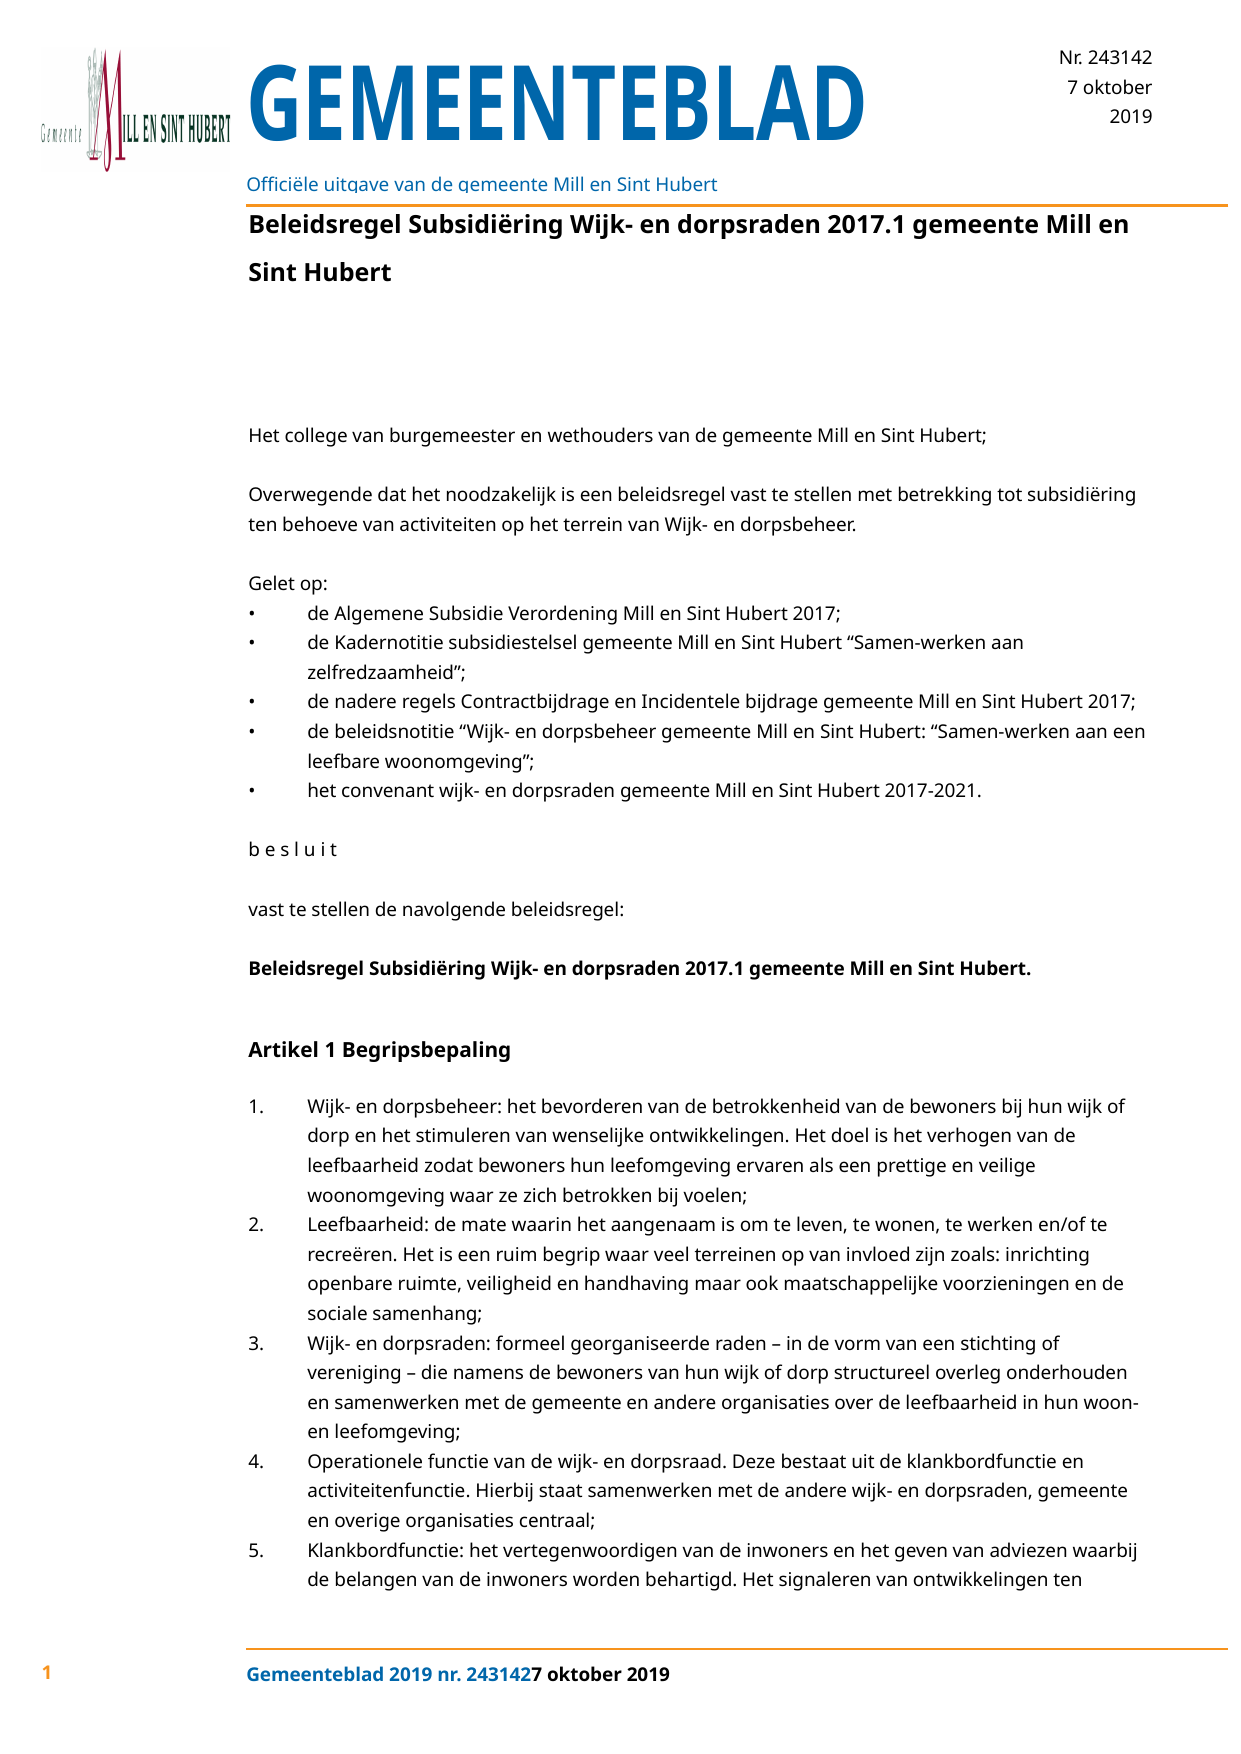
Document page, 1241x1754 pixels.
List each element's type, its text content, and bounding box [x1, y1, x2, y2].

text Het college van burgemeester en wethouders van de gemeente Mill en Sint Hubert; [248, 422, 1152, 448]
text vast te stellen de navolgende beleidsregel: [248, 896, 1152, 922]
list de Kadernotitie subsidiestelsel gemeente Mill en Sint Hubert “Samen-werken aan zelfredzaamheid”; [248, 629, 1152, 685]
text Beleidsregel Subsidiëring Wijk- en dorpsraden 2017.1 gemeente Mill en Sint Hubert. [248, 955, 1152, 981]
list Klankbordfunctie: het vertegenwoordigen van de inwoners en het geven van adviezen waarbij de belangen van de inwoners worden behartigd. Het signaleren van ontwikkelingen ten [248, 1537, 1152, 1592]
text Artikel 1 Begripsbepaling [248, 1035, 1152, 1063]
list het convenant wijk- en dorpsraden gemeente Mill en Sint Hubert 2017-2021. [248, 777, 1152, 803]
list Leefbaarheid: de mate waarin het aangenaam is om te leven, te wonen, te werken en/of te recreëren. Het is een ruim begrip waar veel terreinen op van invloed zijn zoals: inrichting openbare ruimte, veiligheid en handhaving maar ook maatschappelijke voorzieningen en de sociale samenhang; [248, 1211, 1152, 1326]
text Beleidsregel Subsidiëring Wijk- en dorpsraden 2017.1 gemeente Mill en Sint Hubert [248, 207, 1152, 288]
list Wijk- en dorpsbeheer: het bevorderen van de betrokkenheid van de bewoners bij hun wijk of dorp en het stimuleren van wenselijke ontwikkelingen. Het doel is het verhogen van de leefbaarheid zodat bewoners hun leefomgeving ervaren als een prettige en veilige woonomgeving waar ze zich betrokken bij voelen; [248, 1093, 1152, 1207]
list de beleidsnotitie “Wijk- en dorpsbeheer gemeente Mill en Sint Hubert: “Samen-werken aan een leefbare woonomgeving”; [248, 718, 1152, 774]
text Gelet op: [248, 570, 1152, 596]
picture [41, 47, 231, 172]
text Overwegende dat het noodzakelijk is een beleidsregel vast te stellen met betrekking tot subsidiëring ten behoeve van activiteiten op het terrein van Wijk- en dorpsbeheer. [248, 482, 1152, 537]
list de nadere regels Contractbijdrage en Incidentele bijdrage gemeente Mill en Sint Hubert 2017; [248, 689, 1152, 714]
list de Algemene Subsidie Verordening Mill en Sint Hubert 2017; [248, 600, 1152, 626]
list Operationele functie van de wijk- en dorpsraad. Deze bestaat uit de klankbordfunctie en activiteitenfunctie. Hierbij staat samenwerken met de andere wijk- en dorpsraden, gemeente en overige organisaties centraal; [248, 1448, 1152, 1533]
text b e s l u i t [248, 837, 1152, 862]
list Wijk- en dorpsraden: formeel georganiseerde raden – in de vorm van een stichting of vereniging – die namens de bewoners van hun wijk of dorp structureel overleg onderhouden en samenwerken met de gemeente en andere organisaties over de leefbaarheid in hun woon- en leefomgeving; [248, 1330, 1152, 1444]
